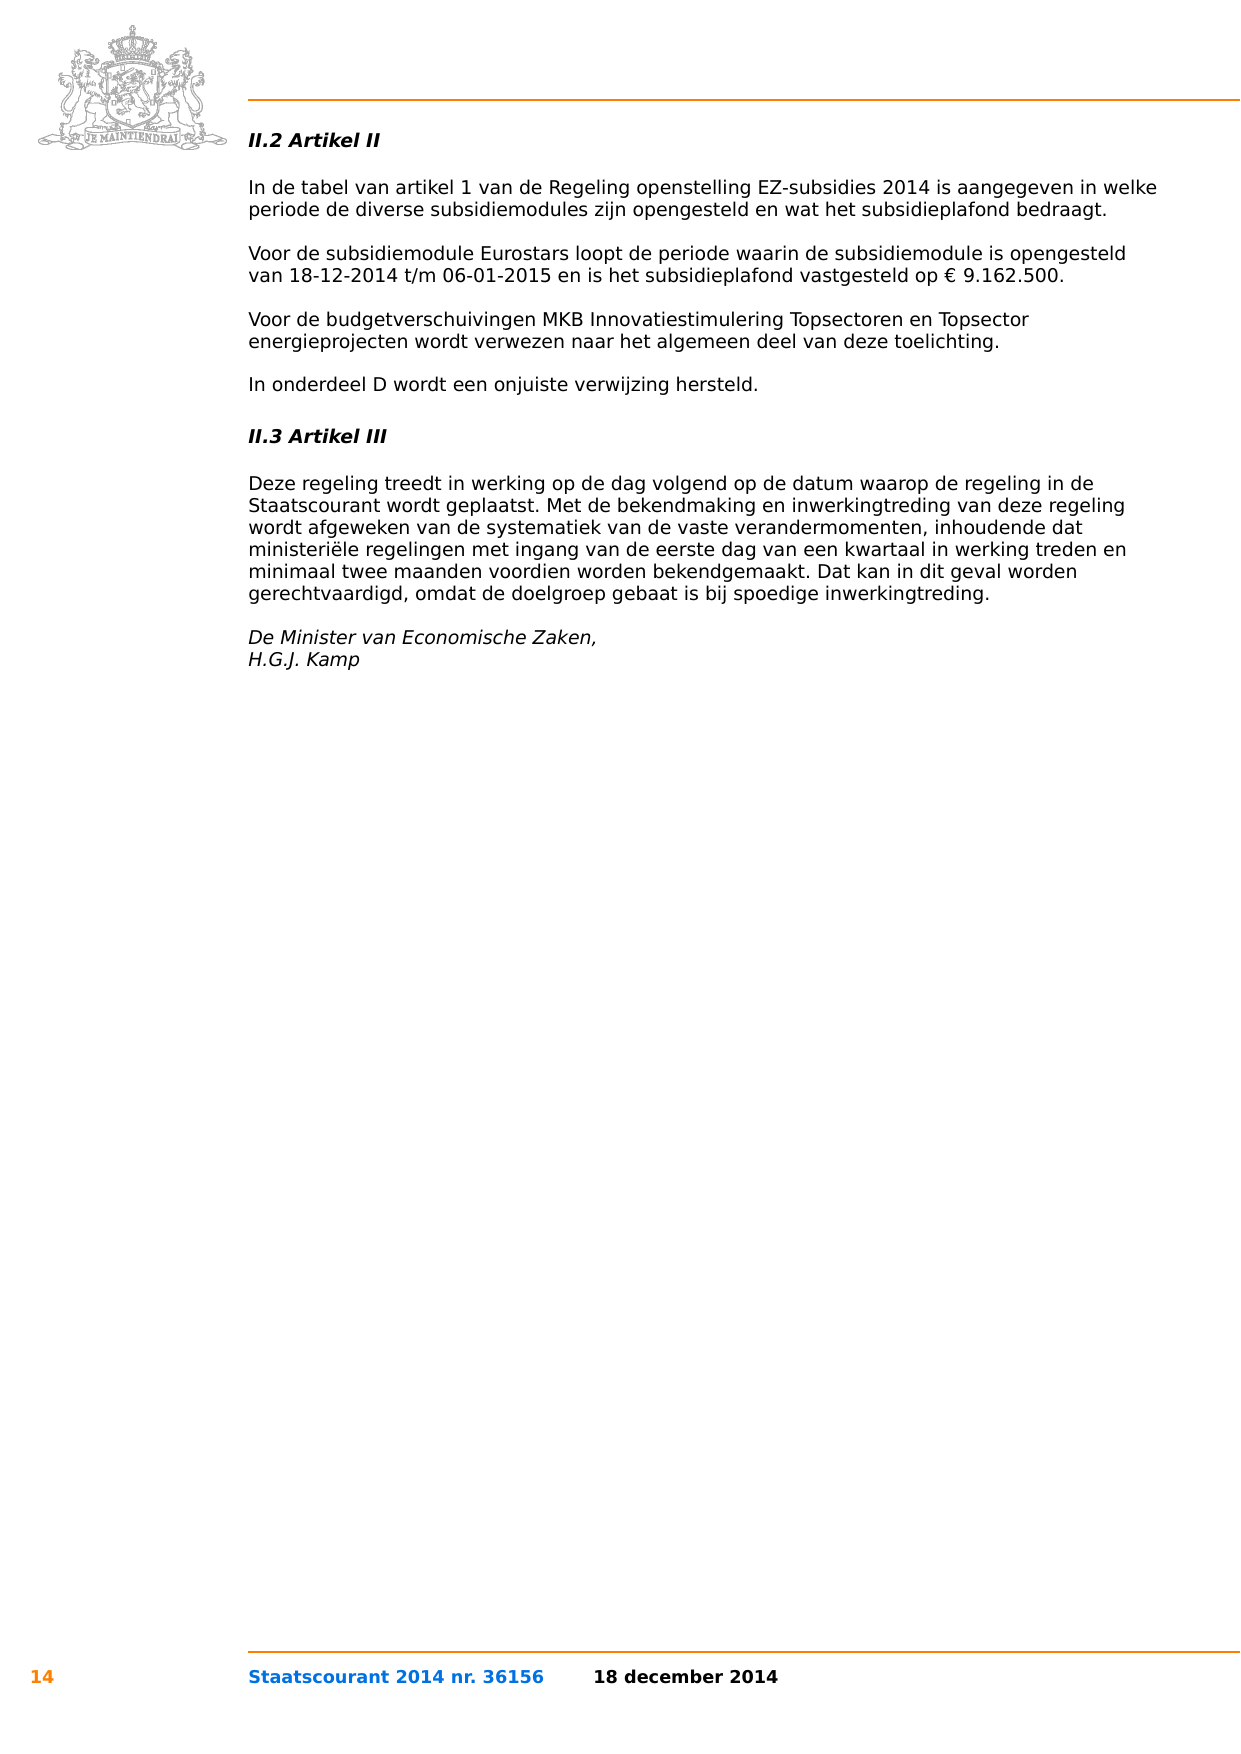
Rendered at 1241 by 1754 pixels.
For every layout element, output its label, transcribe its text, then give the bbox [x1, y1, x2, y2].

subtitle II.2 Artikel II [248, 130, 1163, 152]
text In onderdeel D wordt een onjuiste verwijzing hersteld. [248, 374, 1163, 396]
text Deze regeling treedt in werking op de dag volgend op de datum waarop de regeling in de Staatscourant wordt geplaatst. Met de bekendmaking en inwerkingtreding van deze regeling wordt afgeweken van de systematiek van de vaste verandermomenten, inhoudende dat ministeriële regelingen met ingang van de eerste dag van een kwartaal in werking treden en minimaal twee maanden voordien worden bekendgemaakt. Dat kan in dit geval worden gerechtvaardigd, omdat de doelgroep gebaat is bij spoedige inwerkingtreding. [248, 473, 1163, 605]
text In de tabel van artikel 1 van de Regeling openstelling EZ-subsidies 2014 is aangegeven in welke periode de diverse subsidiemodules zijn opengesteld en wat het subsidieplafond bedraagt. [248, 177, 1163, 221]
text Voor de budgetverschuivingen MKB Innovatiestimulering Topsectoren en Topsector energieprojecten wordt verwezen naar het algemeen deel van deze toelichting. [248, 308, 1163, 352]
text De Minister van Economische Zaken, H.G.J. Kamp [248, 627, 1163, 671]
picture [38, 25, 227, 150]
text Voor de subsidiemodule Eurostars loopt de periode waarin de subsidiemodule is opengesteld van 18-12-2014 t/m 06-01-2015 en is het subsidieplafond vastgesteld op € 9.162.500. [248, 243, 1163, 287]
subtitle II.3 Artikel III [248, 426, 1163, 448]
